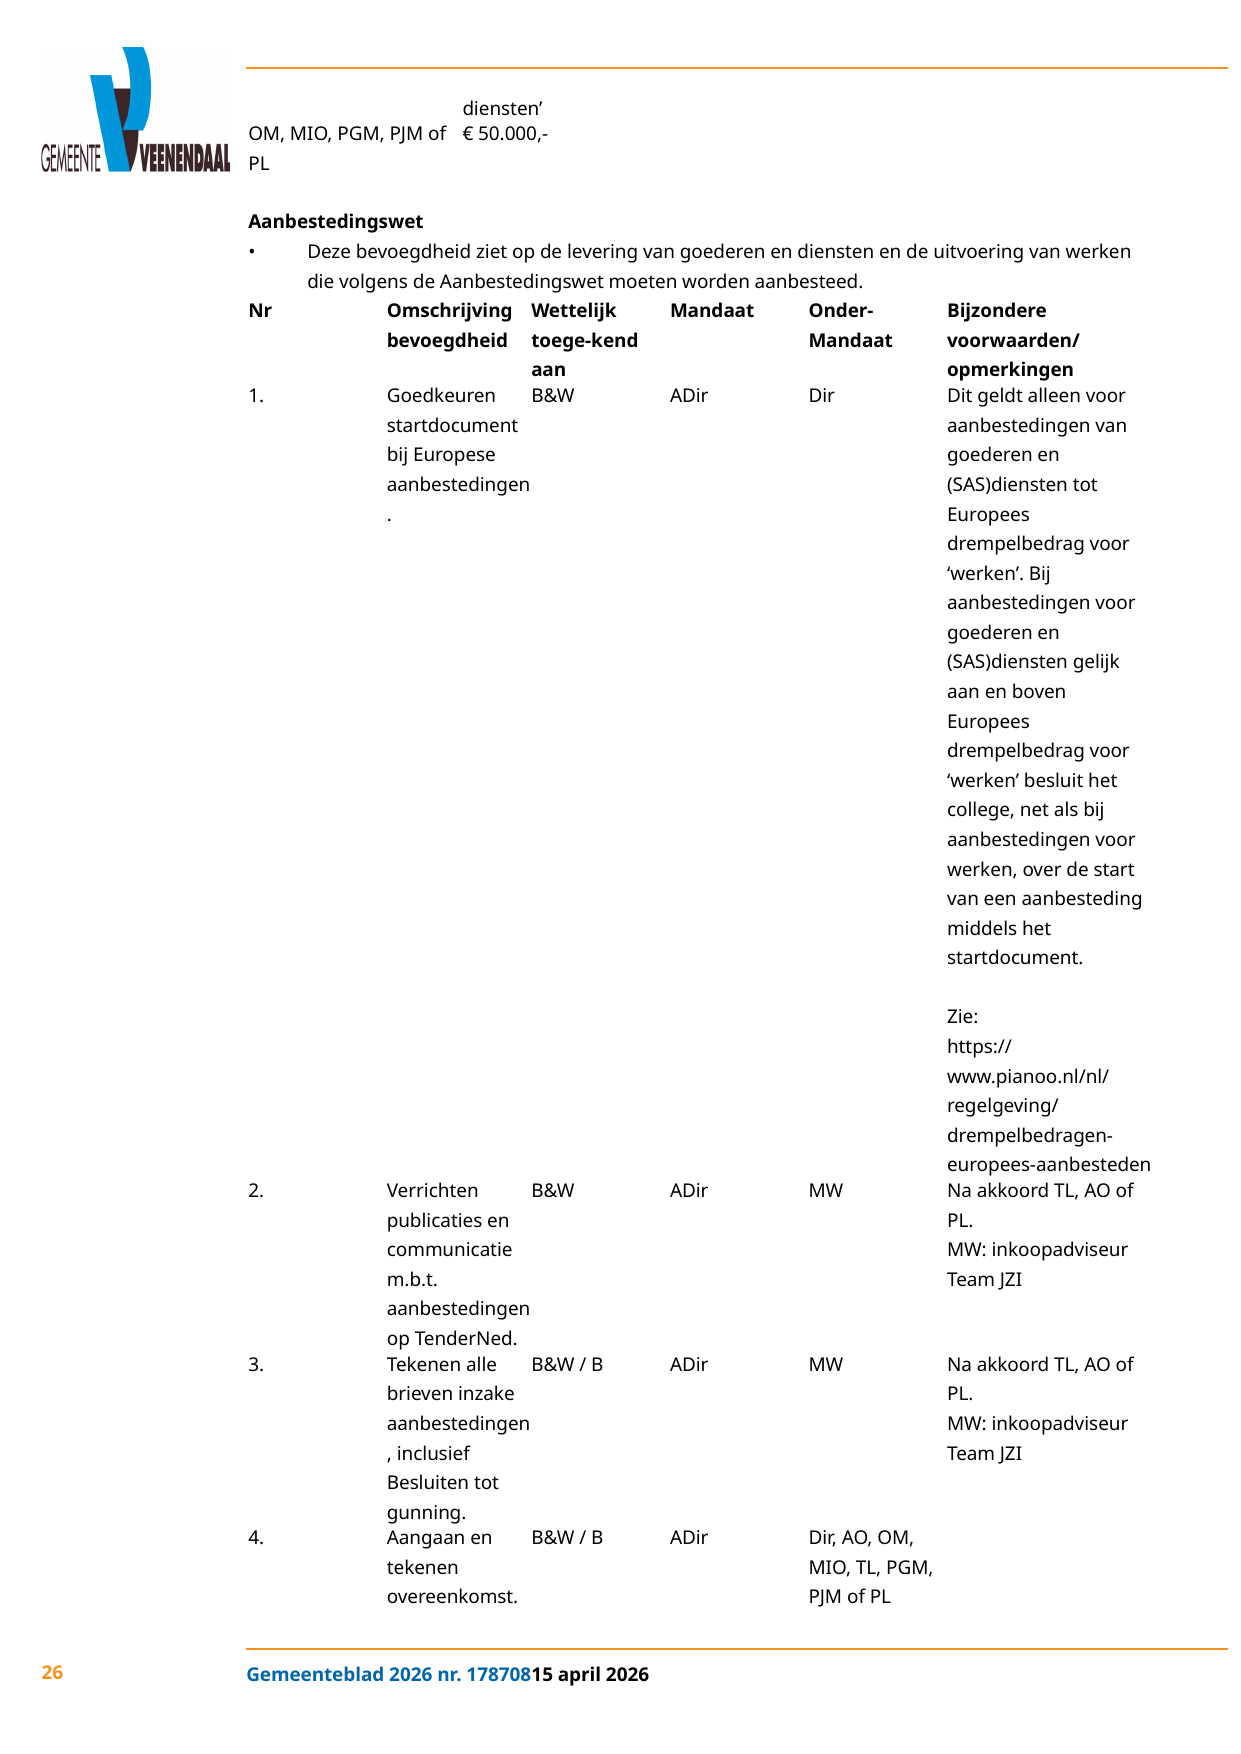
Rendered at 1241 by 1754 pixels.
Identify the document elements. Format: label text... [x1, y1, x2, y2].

table_cell Dir [808, 383, 947, 1177]
table_cell Dit geldt alleen voor aanbestedingen van goederen en (SAS)diensten tot Europees drempelbedrag voor ‘werken’. Bij aanbestedingen voor goederen en (SAS)diensten gelijk aan en boven Europees drempelbedrag voor ‘werken’ besluit het college, net als bij aanbestedingen voor werken, over de start van een aanbesteding middels het startdocument. Zie: https://www.pianoo.nl/nl/regelgeving/drempelbedragen-europees-aanbesteden [947, 383, 1152, 1177]
table_cell Verrichten publicaties en communicatie m.b.t. aanbestedingen op TenderNed. [387, 1177, 531, 1351]
text Aanbestedingswet [248, 209, 1152, 234]
table_cell ADir [670, 383, 808, 1177]
table_cell ADir [670, 1351, 808, 1524]
table_cell OM, MIO, PGM, PJM of PL [248, 121, 462, 176]
table_cell Na akkoord TL, AO of PL. MW: inkoopadviseur Team JZI [947, 1351, 1152, 1524]
table_header Bijzondere voorwaarden/ opmerkingen [947, 298, 1152, 382]
table_cell Tekenen alle brieven inzake aanbestedingen, inclusief Besluiten tot gunning. [387, 1351, 531, 1524]
table_cell Dir, AO, OM, MIO, TL, PGM, PJM of PL [808, 1525, 947, 1609]
table_cell 3. [248, 1351, 387, 1524]
table_cell Goedkeuren startdocument bij Europese aanbestedingen. [387, 383, 531, 1177]
table_cell [676, 121, 1152, 176]
table_cell [676, 95, 1152, 121]
table_cell ADir [670, 1525, 808, 1609]
table_cell diensten’ [462, 95, 676, 121]
picture [41, 47, 130, 172]
table_cell 4. [248, 1525, 387, 1609]
table_cell [248, 95, 462, 121]
table_header Omschrijving bevoegdheid [387, 298, 531, 382]
picture [123, 47, 231, 172]
table_header Wettelijk toege-kend aan [531, 298, 670, 382]
table_cell B&W / B [531, 1525, 670, 1609]
table_cell B&W [531, 383, 670, 1177]
table_cell B&W [531, 1177, 670, 1351]
table_cell B&W / B [531, 1351, 670, 1524]
table_cell ADir [670, 1177, 808, 1351]
table_cell [947, 1525, 1152, 1609]
table_cell Aangaan en tekenen overeenkomst. [387, 1525, 531, 1609]
list Deze bevoegdheid ziet op de levering van goederen en diensten en de uitvoering van werken die volgens de Aanbestedingswet moeten worden aanbesteed. [248, 238, 1152, 293]
table_cell 1. [248, 383, 387, 1177]
table_header Mandaat [670, 298, 808, 382]
table_header Onder- Mandaat [808, 298, 947, 382]
table_cell Na akkoord TL, AO of PL. MW: inkoopadviseur Team JZI [947, 1177, 1152, 1351]
table_header Nr [248, 298, 387, 382]
table_cell 2. [248, 1177, 387, 1351]
table_cell € 50.000,- [462, 121, 676, 176]
table_cell MW [808, 1177, 947, 1351]
table_cell MW [808, 1351, 947, 1524]
